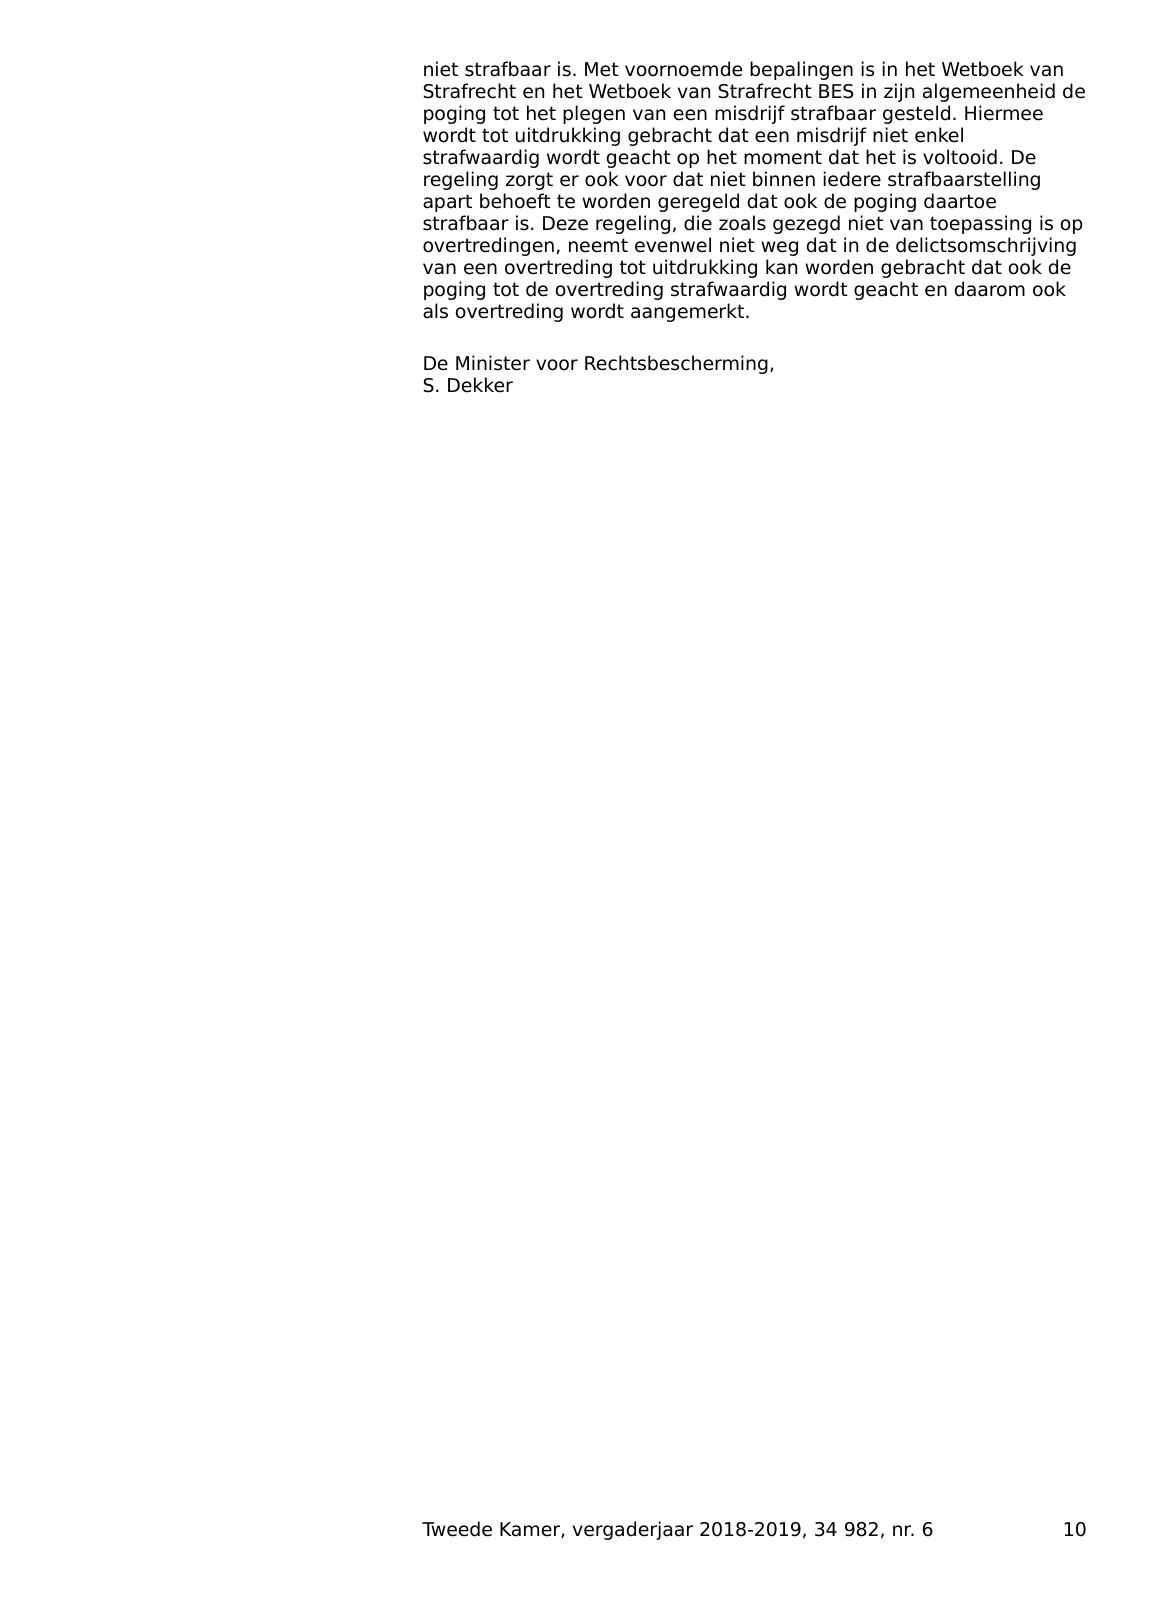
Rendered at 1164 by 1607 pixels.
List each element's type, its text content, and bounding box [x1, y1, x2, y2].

text niet strafbaar is. Met voornoemde bepalingen is in het Wetboek van Strafrecht en het Wetboek van Strafrecht BES in zijn algemeenheid de poging tot het plegen van een misdrijf strafbaar gesteld. Hiermee wordt tot uitdrukking gebracht dat een misdrijf niet enkel strafwaardig wordt geacht op het moment dat het is voltooid. De regeling zorgt er ook voor dat niet binnen iedere strafbaarstelling apart behoeft te worden geregeld dat ook de poging daartoe strafbaar is. Deze regeling, die zoals gezegd niet van toepassing is op overtredingen, neemt evenwel niet weg dat in de delictsomschrijving van een overtreding tot uitdrukking kan worden gebracht dat ook de poging tot de overtreding strafwaardig wordt geacht en daarom ook als overtreding wordt aangemerkt. [422, 59, 1087, 323]
text De Minister voor Rechtsbescherming, S. Dekker [422, 353, 1087, 397]
